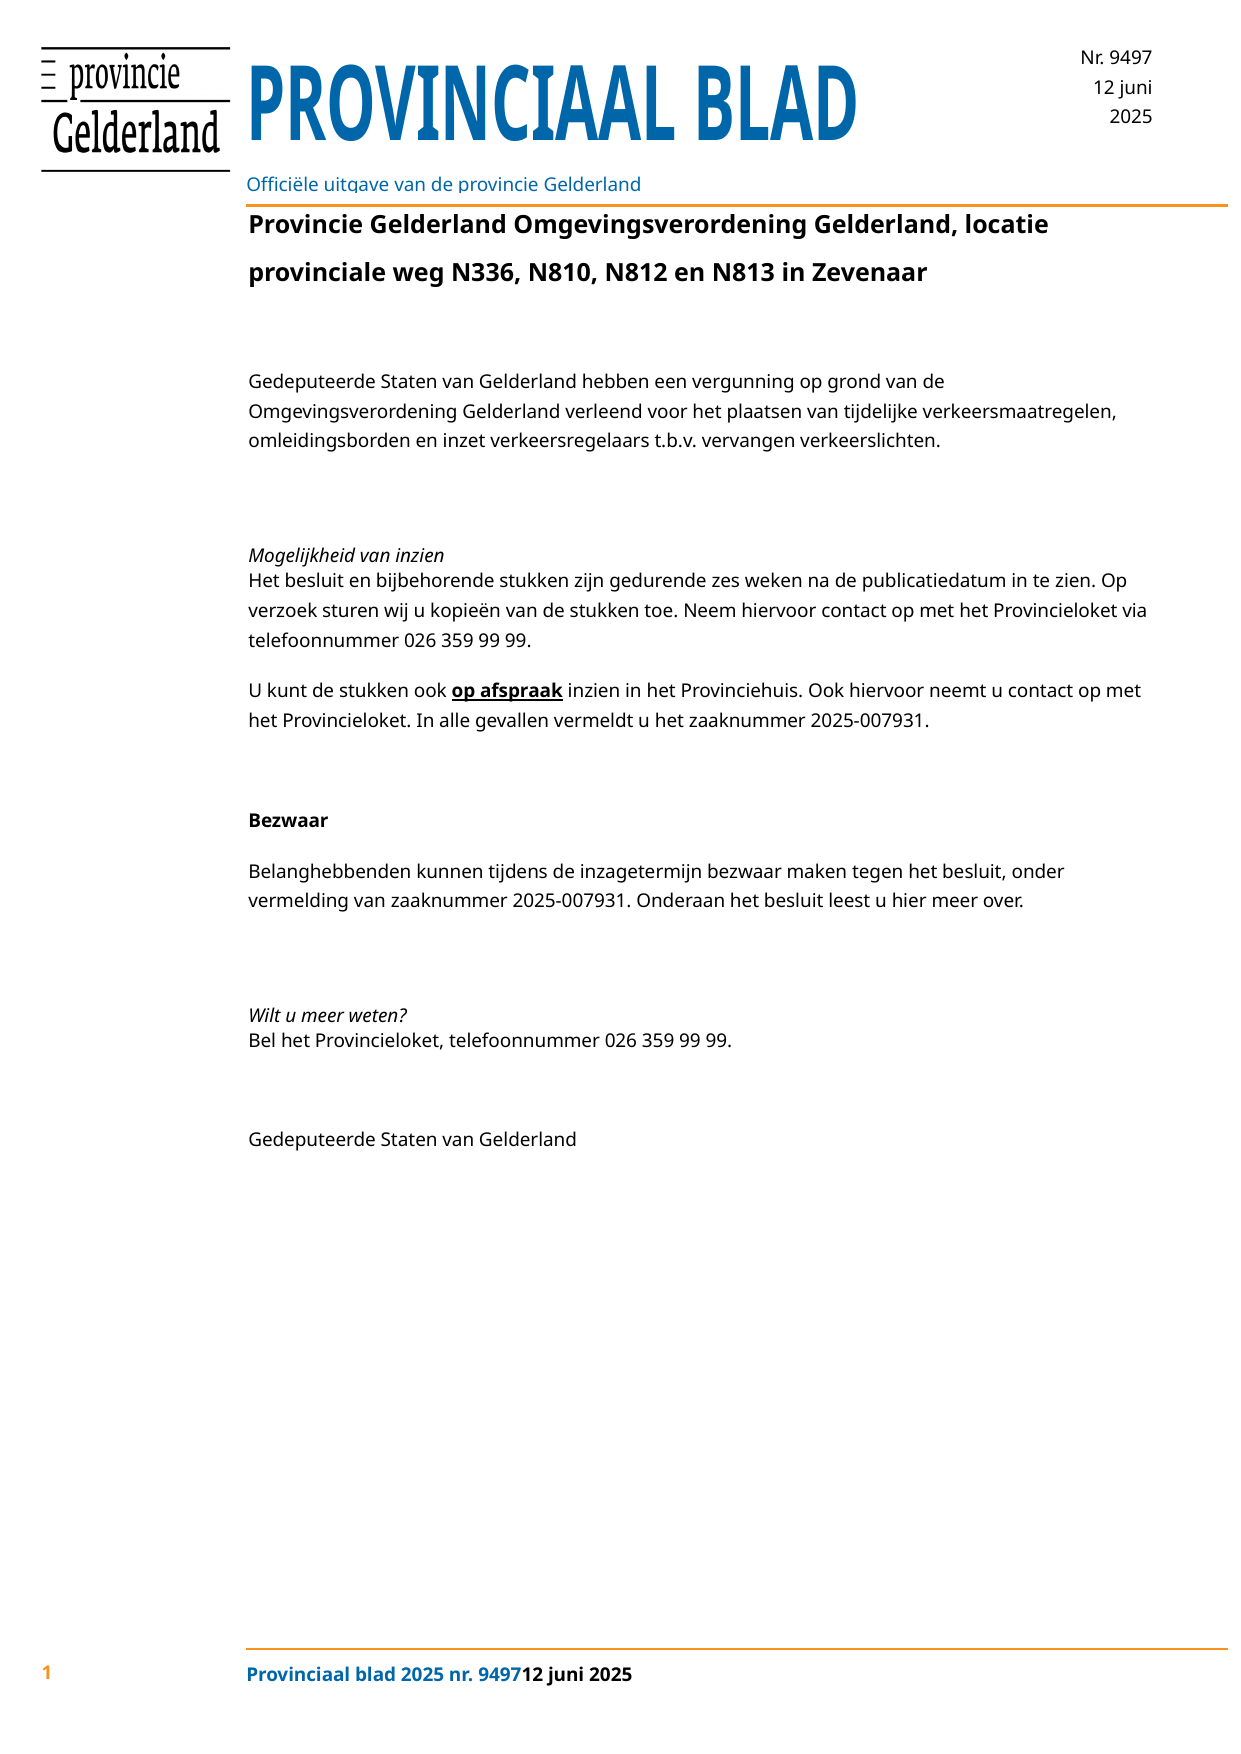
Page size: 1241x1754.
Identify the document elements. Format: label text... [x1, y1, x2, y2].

text Belanghebbenden kunnen tijdens de inzagetermijn bezwaar maken tegen het besluit, onder vermelding van zaaknummer 2025-007931. Onderaan het besluit leest u hier meer over. [248, 858, 1152, 913]
text U kunt de stukken ook op afspraak inzien in het Provinciehuis. Ook hiervoor neemt u contact op met het Provincieloket. In alle gevallen vermeldt u het zaaknummer 2025-007931. [248, 677, 1152, 732]
text Wilt u meer weten? [248, 1002, 1152, 1028]
text Bezwaar [248, 808, 1152, 833]
text Bel het Provincieloket, telefoonnummer 026 359 99 99. [248, 1028, 1152, 1053]
text Het besluit en bijbehorende stukken zijn gedurende zes weken na de publicatiedatum in te zien. Op verzoek sturen wij u kopieën van de stukken toe. Neem hiervoor contact op met het Provincieloket via telefoonnummer 026 359 99 99. [248, 568, 1152, 652]
text Gedeputeerde Staten van Gelderland hebben een vergunning op grond van de Omgevingsverordening Gelderland verleend voor het plaatsen van tijdelijke verkeersmaatregelen, omleidingsborden en inzet verkeersregelaars t.b.v. vervangen verkeerslichten. [248, 368, 1152, 453]
picture [41, 47, 231, 172]
text Gedeputeerde Staten van Gelderland [248, 1126, 1152, 1152]
text Mogelijkheid van inzien [248, 542, 1152, 568]
text Provincie Gelderland Omgevingsverordening Gelderland, locatie provinciale weg N336, N810, N812 en N813 in Zevenaar [248, 207, 1152, 288]
